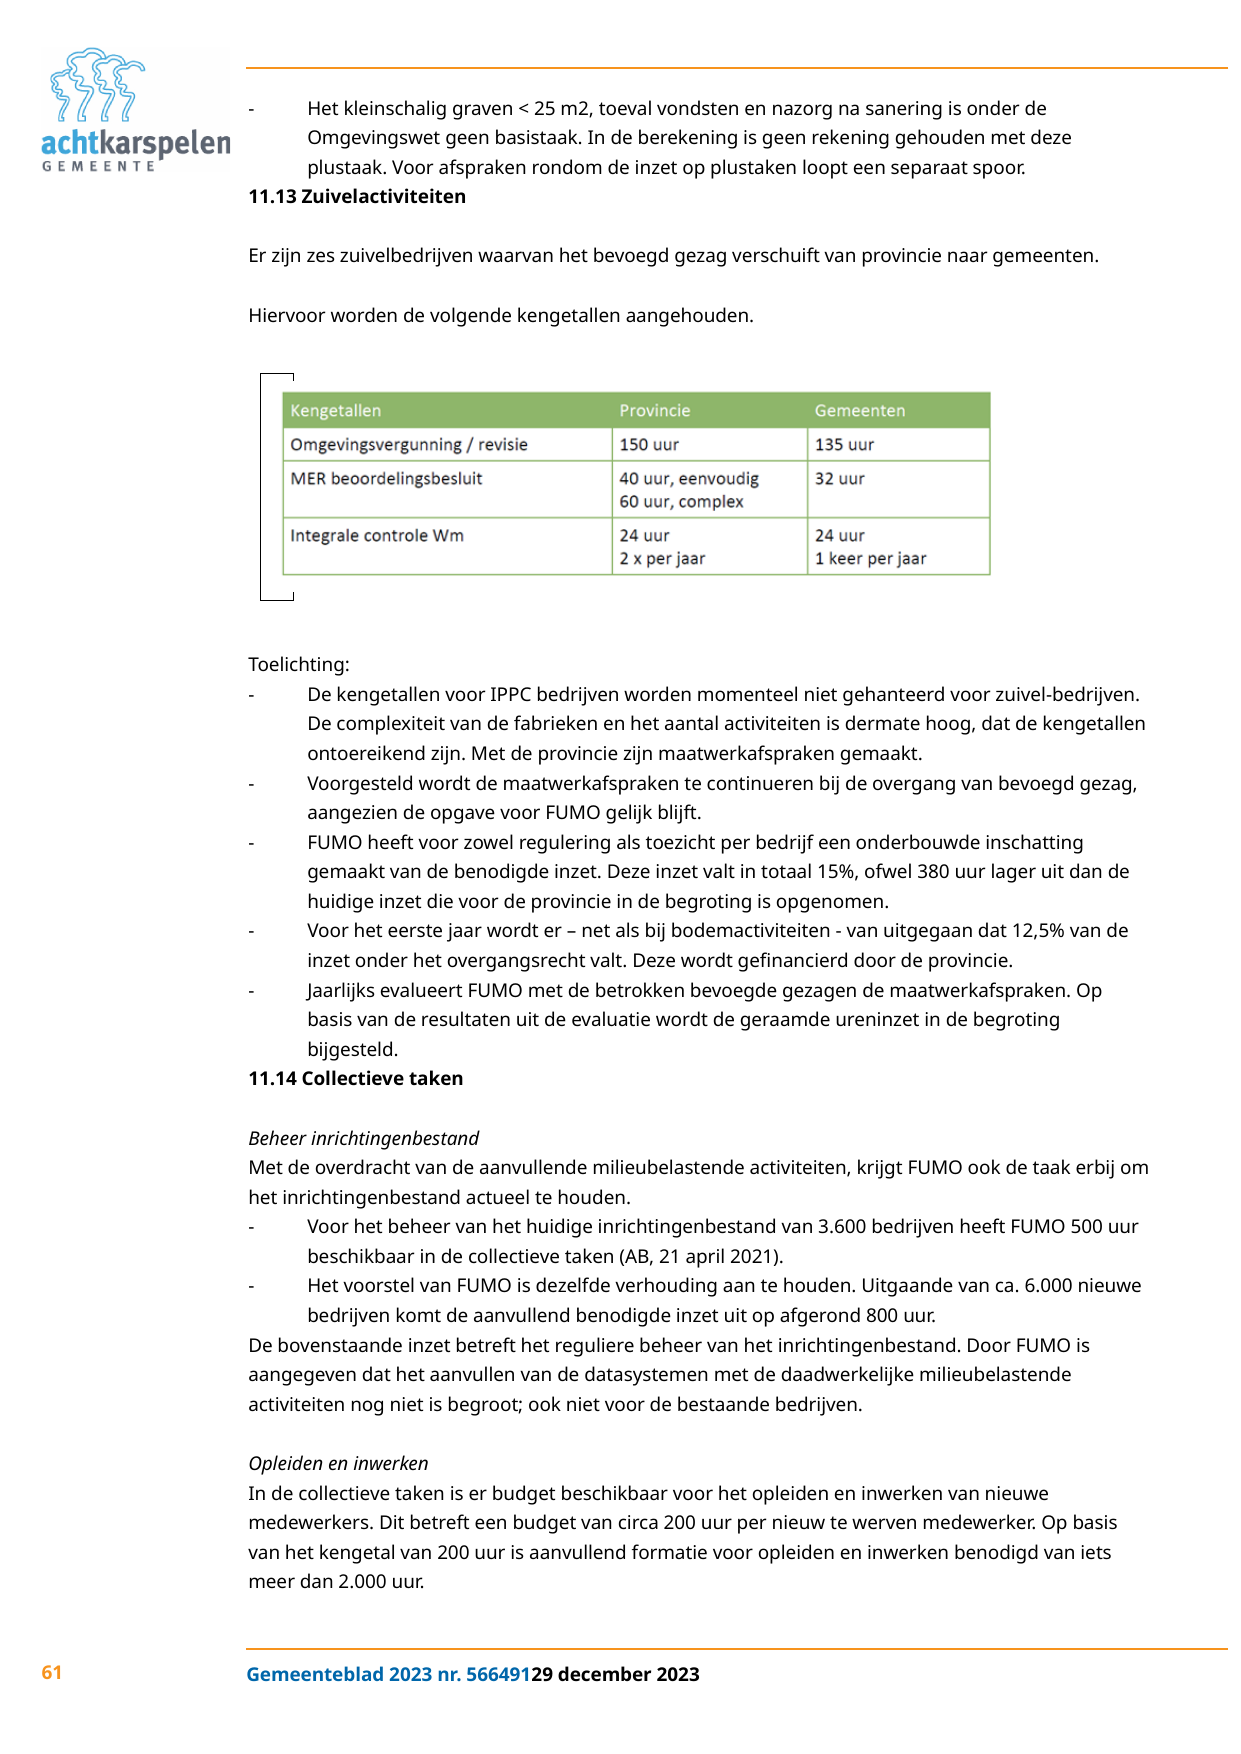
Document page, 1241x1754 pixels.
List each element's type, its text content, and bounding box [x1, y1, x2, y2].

text De bovenstaande inzet betreft het reguliere beheer van het inrichtingenbestand. Door FUMO is aangegeven dat het aanvullen van de datasystemen met de daadwerkelijke milieubelastende activiteiten nog niet is begroot; ook niet voor de bestaande bedrijven. [248, 1332, 1152, 1417]
text In de collectieve taken is er budget beschikbaar voor het opleiden en inwerken van nieuwe medewerkers. Dit betreft een budget van circa 200 uur per nieuw te werven medewerker. Op basis van het kengetal van 200 uur is aanvullend formatie voor opleiden en inwerken benodigd van iets meer dan 2.000 uur. [248, 1480, 1152, 1594]
text Met de overdracht van de aanvullende milieubelastende activiteiten, krijgt FUMO ook de taak erbij om het inrichtingenbestand actueel te houden. [248, 1154, 1152, 1210]
picture [41, 47, 231, 172]
text Opleiden en inwerken [248, 1450, 1152, 1476]
list FUMO heeft voor zowel regulering als toezicht per bedrijf een onderbouwde inschatting gemaakt van de benodigde inzet. Deze inzet valt in totaal 15%, ofwel 380 uur lager uit dan de huidige inzet die voor de provincie in de begroting is opgenomen. [248, 829, 1152, 914]
list Jaarlijks evalueert FUMO met de betrokken bevoegde gezagen de maatwerkafspraken. Op basis van de resultaten uit de evaluatie wordt de geraamde ureninzet in de begroting bijgesteld. [248, 977, 1152, 1062]
list Voor het eerste jaar wordt er – net als bij bodemactiviteiten - van uitgegaan dat 12,5% van de inzet onder het overgangsrecht valt. Deze wordt gefinancierd door de provincie. [248, 918, 1152, 973]
list De kengetallen voor IPPC bedrijven worden momenteel niet gehanteerd voor zuivel-bedrijven. De complexiteit van de fabrieken en het aantal activiteiten is dermate hoog, dat de kengetallen ontoereikend zijn. Met de provincie zijn maatwerkafspraken gemaakt. [248, 681, 1152, 766]
list Voorgesteld wordt de maatwerkafspraken te continueren bij de overgang van bevoegd gezag, aangezien de opgave voor FUMO gelijk blijft. [248, 770, 1152, 825]
list Het voorstel van FUMO is dezelfde verhouding aan te houden. Uitgaande van ca. 6.000 nieuwe bedrijven komt de aanvullend benodigde inzet uit op afgerond 800 uur. [248, 1273, 1152, 1328]
list Het kleinschalig graven < 25 m2, toeval vondsten en nazorg na sanering is onder de Omgevingswet geen basistaak. In de berekening is geen rekening gehouden met deze plustaak. Voor afspraken rondom de inzet op plustaken loopt een separaat spoor. [248, 95, 1152, 180]
picture [268, 381, 1008, 592]
text Beheer inrichtingenbestand [248, 1125, 1152, 1151]
list Voor het beheer van het huidige inrichtingenbestand van 3.600 bedrijven heeft FUMO 500 uur beschikbaar in de collectieve taken (AB, 21 april 2021). [248, 1213, 1152, 1269]
text Er zijn zes zuivelbedrijven waarvan het bevoegd gezag verschuift van provincie naar gemeenten. [248, 243, 1152, 268]
text 11.14 Collectieve taken [248, 1066, 1152, 1091]
text Hiervoor worden de volgende kengetallen aangehouden. [248, 302, 1152, 328]
text Toelichting: [248, 651, 1152, 677]
text 11.13 Zuivelactiviteiten [248, 183, 1152, 209]
